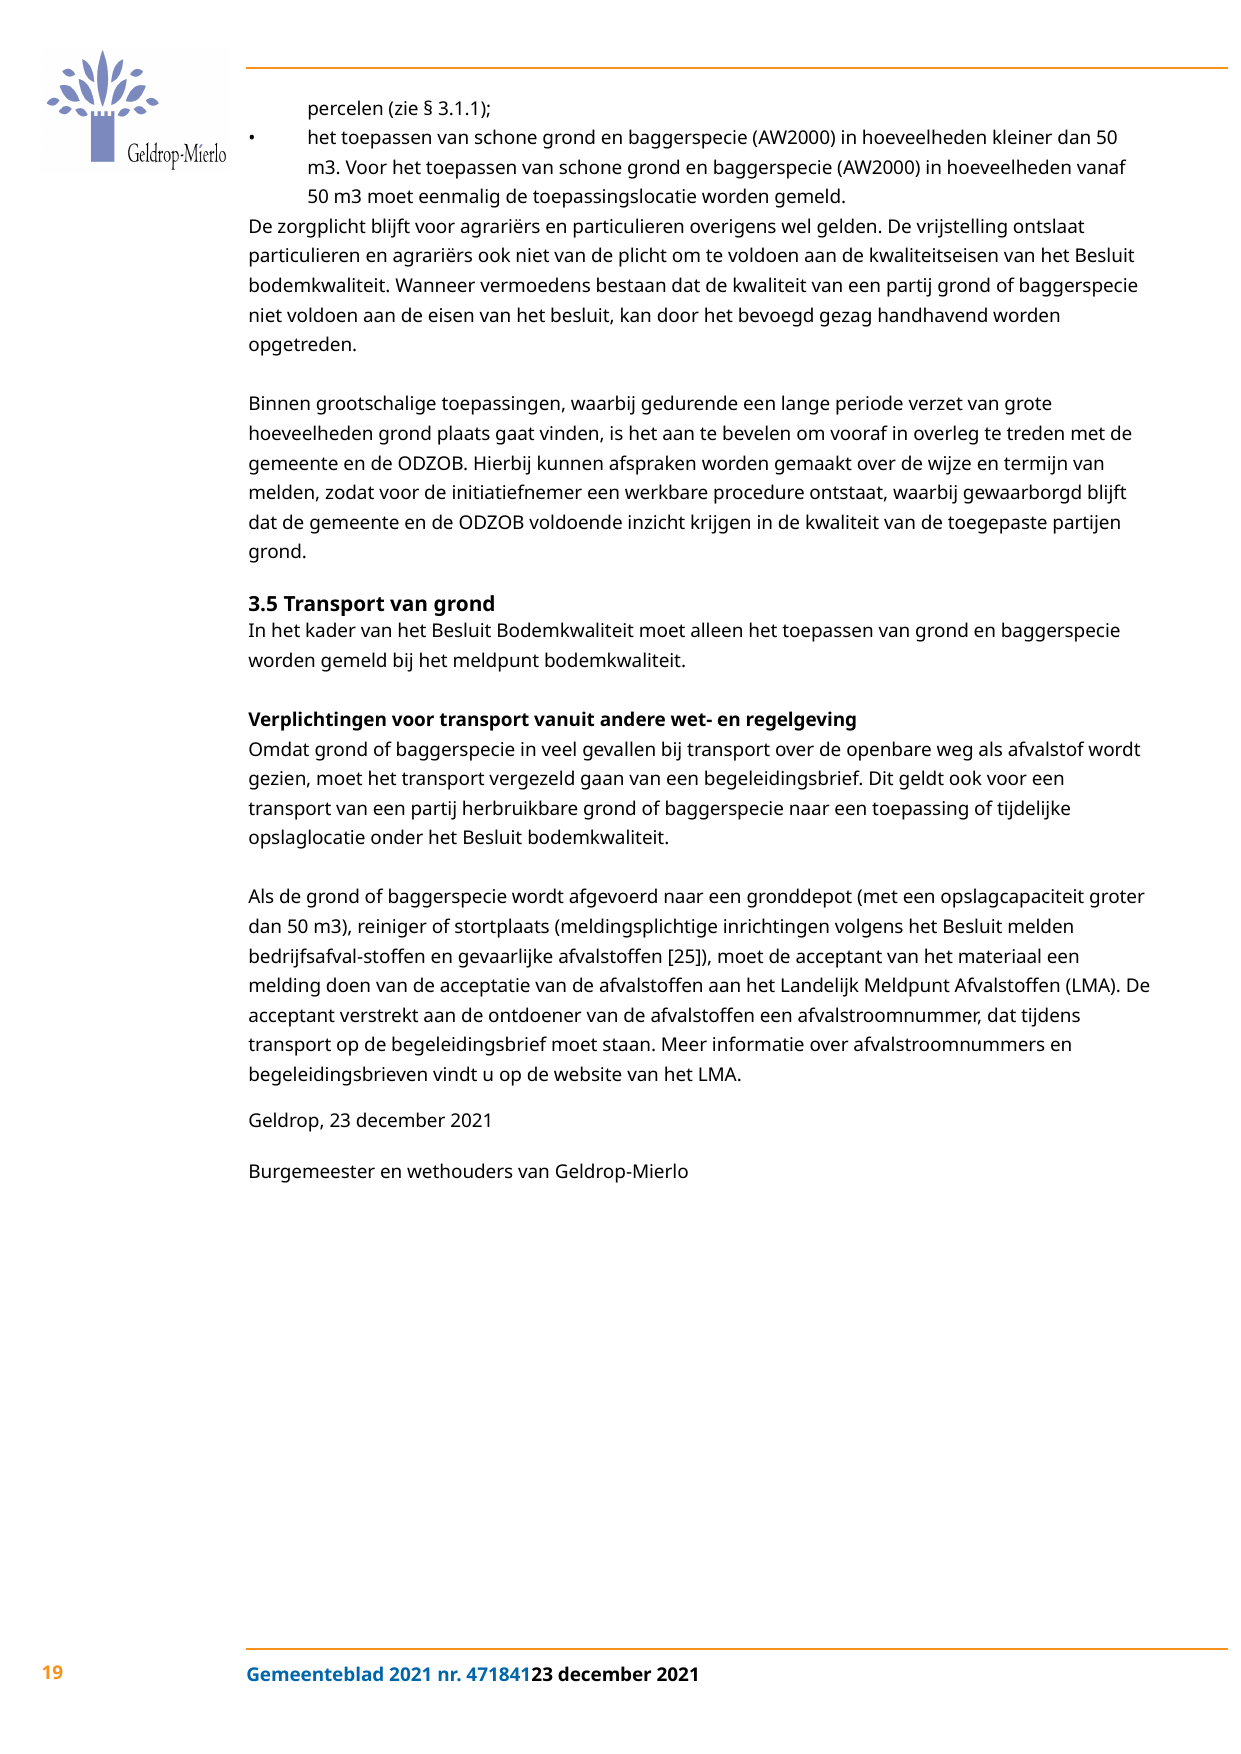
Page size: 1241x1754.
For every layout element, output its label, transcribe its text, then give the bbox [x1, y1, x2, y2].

text In het kader van het Besluit Bodemkwaliteit moet alleen het toepassen van grond en baggerspecie worden gemeld bij het meldpunt bodemkwaliteit. [248, 617, 1152, 673]
text Als de grond of baggerspecie wordt afgevoerd naar een gronddepot (met een opslagcapaciteit groter dan 50 m3), reiniger of stortplaats (meldingsplichtige inrichtingen volgens het Besluit melden bedrijfsafval-stoffen en gevaarlijke afvalstoffen [25]), moet de acceptant van het materiaal een melding doen van de acceptatie van de afvalstoffen aan het Landelijk Meldpunt Afvalstoffen (LMA). De acceptant verstrekt aan de ontdoener van de afvalstoffen een afvalstroomnummer, dat tijdens transport op de begeleidingsbrief moet staan. Meer informatie over afvalstroomnummers en begeleidingsbrieven vindt u op de website van het LMA. [248, 884, 1152, 1087]
text Verplichtingen voor transport vanuit andere wet- en regelgeving [248, 706, 1152, 732]
text Binnen grootschalige toepassingen, waarbij gedurende een lange periode verzet van grote hoeveelheden grond plaats gaat vinden, is het aan te bevelen om vooraf in overleg te treden met de gemeente en de ODZOB. Hierbij kunnen afspraken worden gemaakt over de wijze en termijn van melden, zodat voor de initiatiefnemer een werkbare procedure ontstaat, waarbij gewaarborgd blijft dat de gemeente en de ODZOB voldoende inzicht krijgen in de kwaliteit van de toegepaste partijen grond. [248, 391, 1152, 564]
text Geldrop, 23 december 2021 [248, 1107, 1152, 1132]
list percelen (zie § 3.1.1); [248, 95, 1152, 121]
text De zorgplicht blijft voor agrariërs en particulieren overigens wel gelden. De vrijstelling ontslaat particulieren en agrariërs ook niet van de plicht om te voldoen aan de kwaliteitseisen van het Besluit bodemkwaliteit. Wanneer vermoedens bestaan dat de kwaliteit van een partij grond of baggerspecie niet voldoen aan de eisen van het besluit, kan door het bevoegd gezag handhavend worden opgetreden. [248, 213, 1152, 357]
picture [41, 47, 231, 172]
text 3.5 Transport van grond [248, 589, 1152, 617]
list het toepassen van schone grond en baggerspecie (AW2000) in hoeveelheden kleiner dan 50 m3. Voor het toepassen van schone grond en baggerspecie (AW2000) in hoeveelheden vanaf 50 m3 moet eenmalig de toepassingslocatie worden gemeld. [248, 124, 1152, 209]
text Omdat grond of baggerspecie in veel gevallen bij transport over de openbare weg als afvalstof wordt gezien, moet het transport vergezeld gaan van een begeleidingsbrief. Dit geldt ook voor een transport van een partij herbruikbare grond of baggerspecie naar een toepassing of tijdelijke opslaglocatie onder het Besluit bodemkwaliteit. [248, 736, 1152, 850]
text Burgemeester en wethouders van Geldrop-Mierlo [248, 1158, 1152, 1184]
